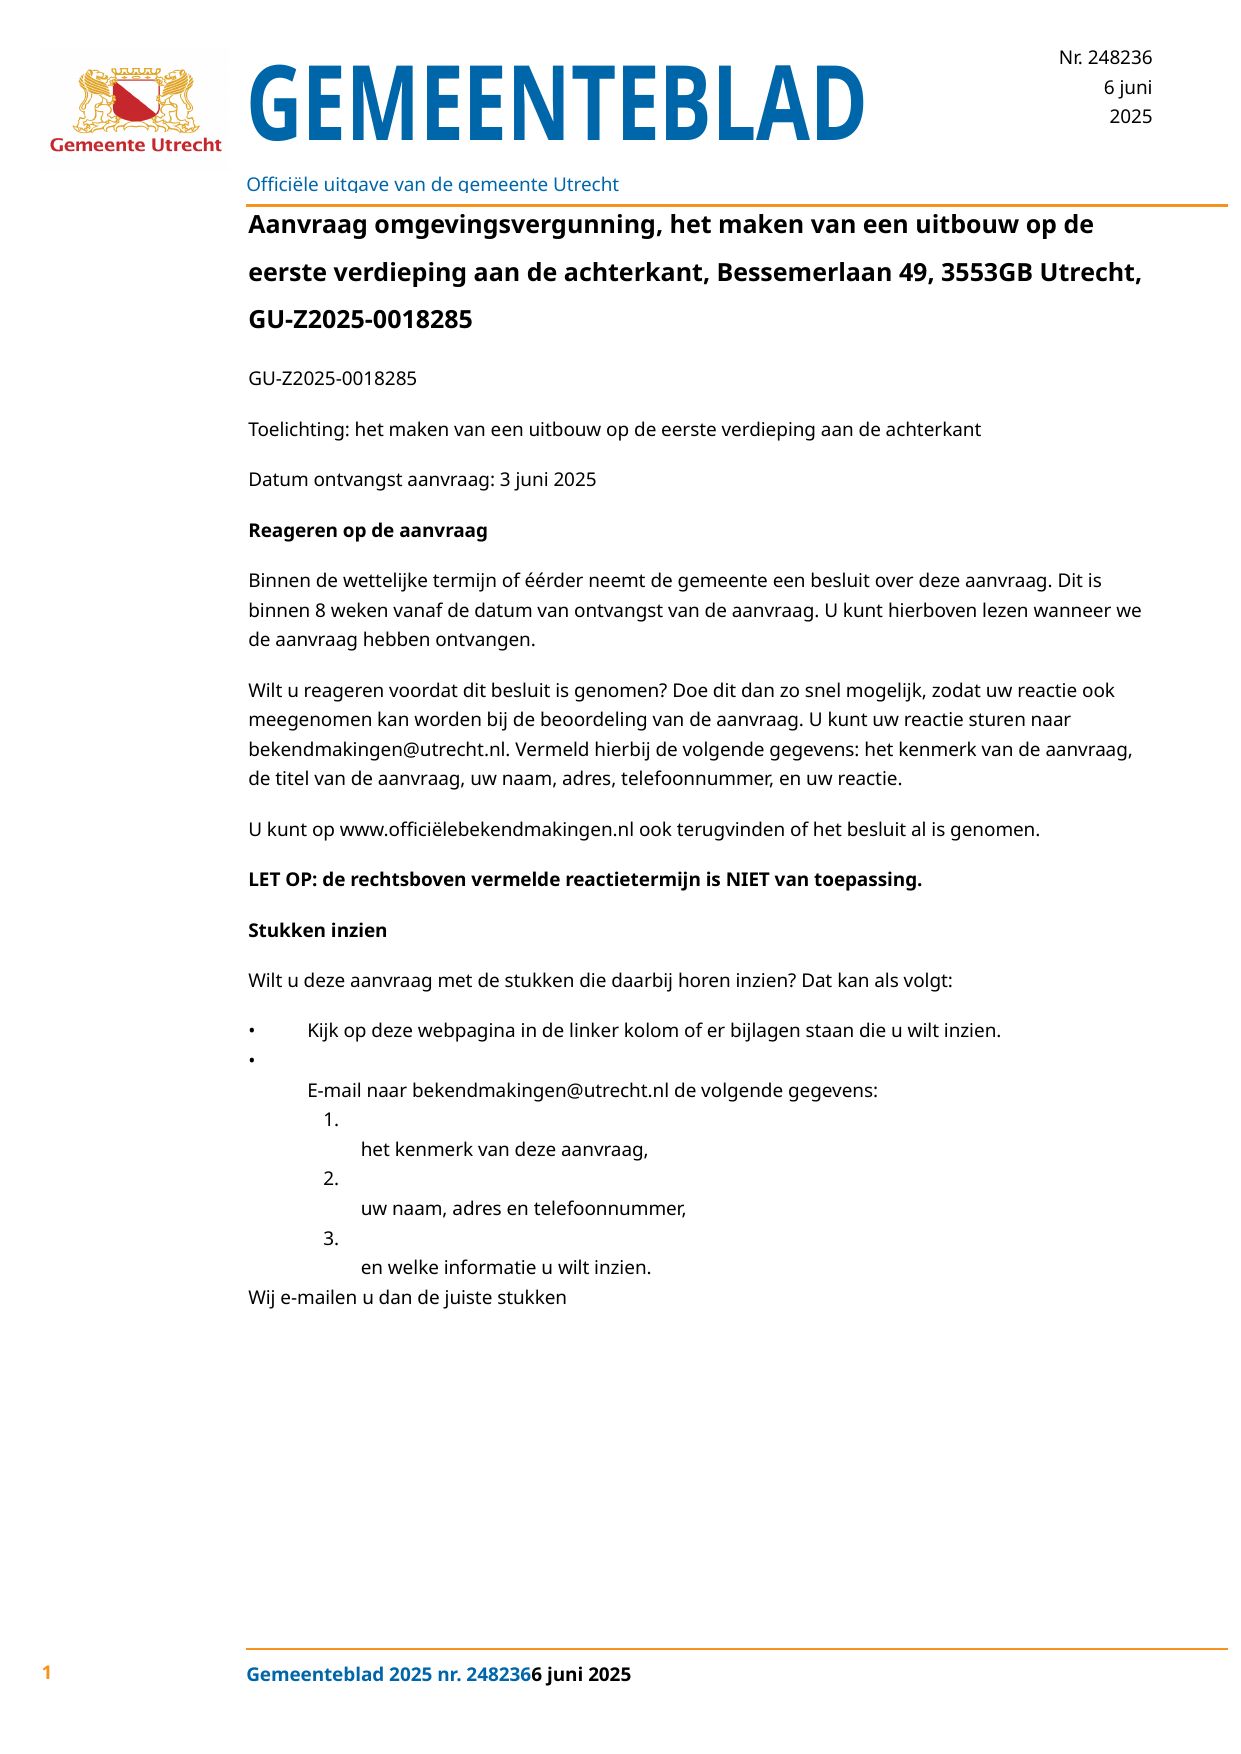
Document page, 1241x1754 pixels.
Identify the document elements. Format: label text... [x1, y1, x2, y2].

text Wij e-mailen u dan de juiste stukken [248, 1284, 1152, 1309]
list uw naam, adres en telefoonnummer, [323, 1195, 1152, 1221]
list E-mail naar bekendmakingen@utrecht.nl de volgende gegevens: [248, 1077, 1152, 1102]
text Binnen de wettelijke termijn of éérder neemt de gemeente een besluit over deze aanvraag. Dit is binnen 8 weken vanaf de datum van ontvangst van de aanvraag. U kunt hierboven lezen wanneer we de aanvraag hebben ontvangen. [248, 567, 1152, 652]
list en welke informatie u wilt inzien. [323, 1254, 1152, 1280]
text Reageren op de aanvraag [248, 517, 1152, 542]
text Wilt u deze aanvraag met de stukken die daarbij horen inzien? Dat kan als volgt: [248, 967, 1152, 993]
text Toelichting: het maken van een uitbouw op de eerste verdieping aan de achterkant [248, 416, 1152, 442]
list het kenmerk van deze aanvraag, [323, 1136, 1152, 1162]
text Datum ontvangst aanvraag: 3 juni 2025 [248, 466, 1152, 492]
text Aanvraag omgevingsvergunning, het maken van een uitbouw op de eerste verdieping aan de achterkant, Bessemerlaan 49, 3553GB Utrecht, GU-Z2025-0018285 [248, 207, 1152, 336]
text U kunt op www.officiëlebekendmakingen.nl ook terugvinden of het besluit al is genomen. [248, 816, 1152, 842]
picture [41, 47, 231, 172]
text Wilt u reageren voordat dit besluit is genomen? Doe dit dan zo snel mogelijk, zodat uw reactie ook meegenomen kan worden bij de beoordeling van de aanvraag. U kunt uw reactie sturen naar bekendmakingen@utrecht.nl. Vermeld hierbij de volgende gegevens: het kenmerk van de aanvraag, de titel van de aanvraag, uw naam, adres, telefoonnummer, en uw reactie. [248, 677, 1152, 791]
text LET OP: de rechtsboven vermelde reactietermijn is NIET van toepassing. [248, 866, 1152, 892]
text Stukken inzien [248, 917, 1152, 942]
text GU-Z2025-0018285 [248, 366, 1152, 391]
list Kijk op deze webpagina in de linker kolom of er bijlagen staan die u wilt inzien. [248, 1018, 1152, 1043]
